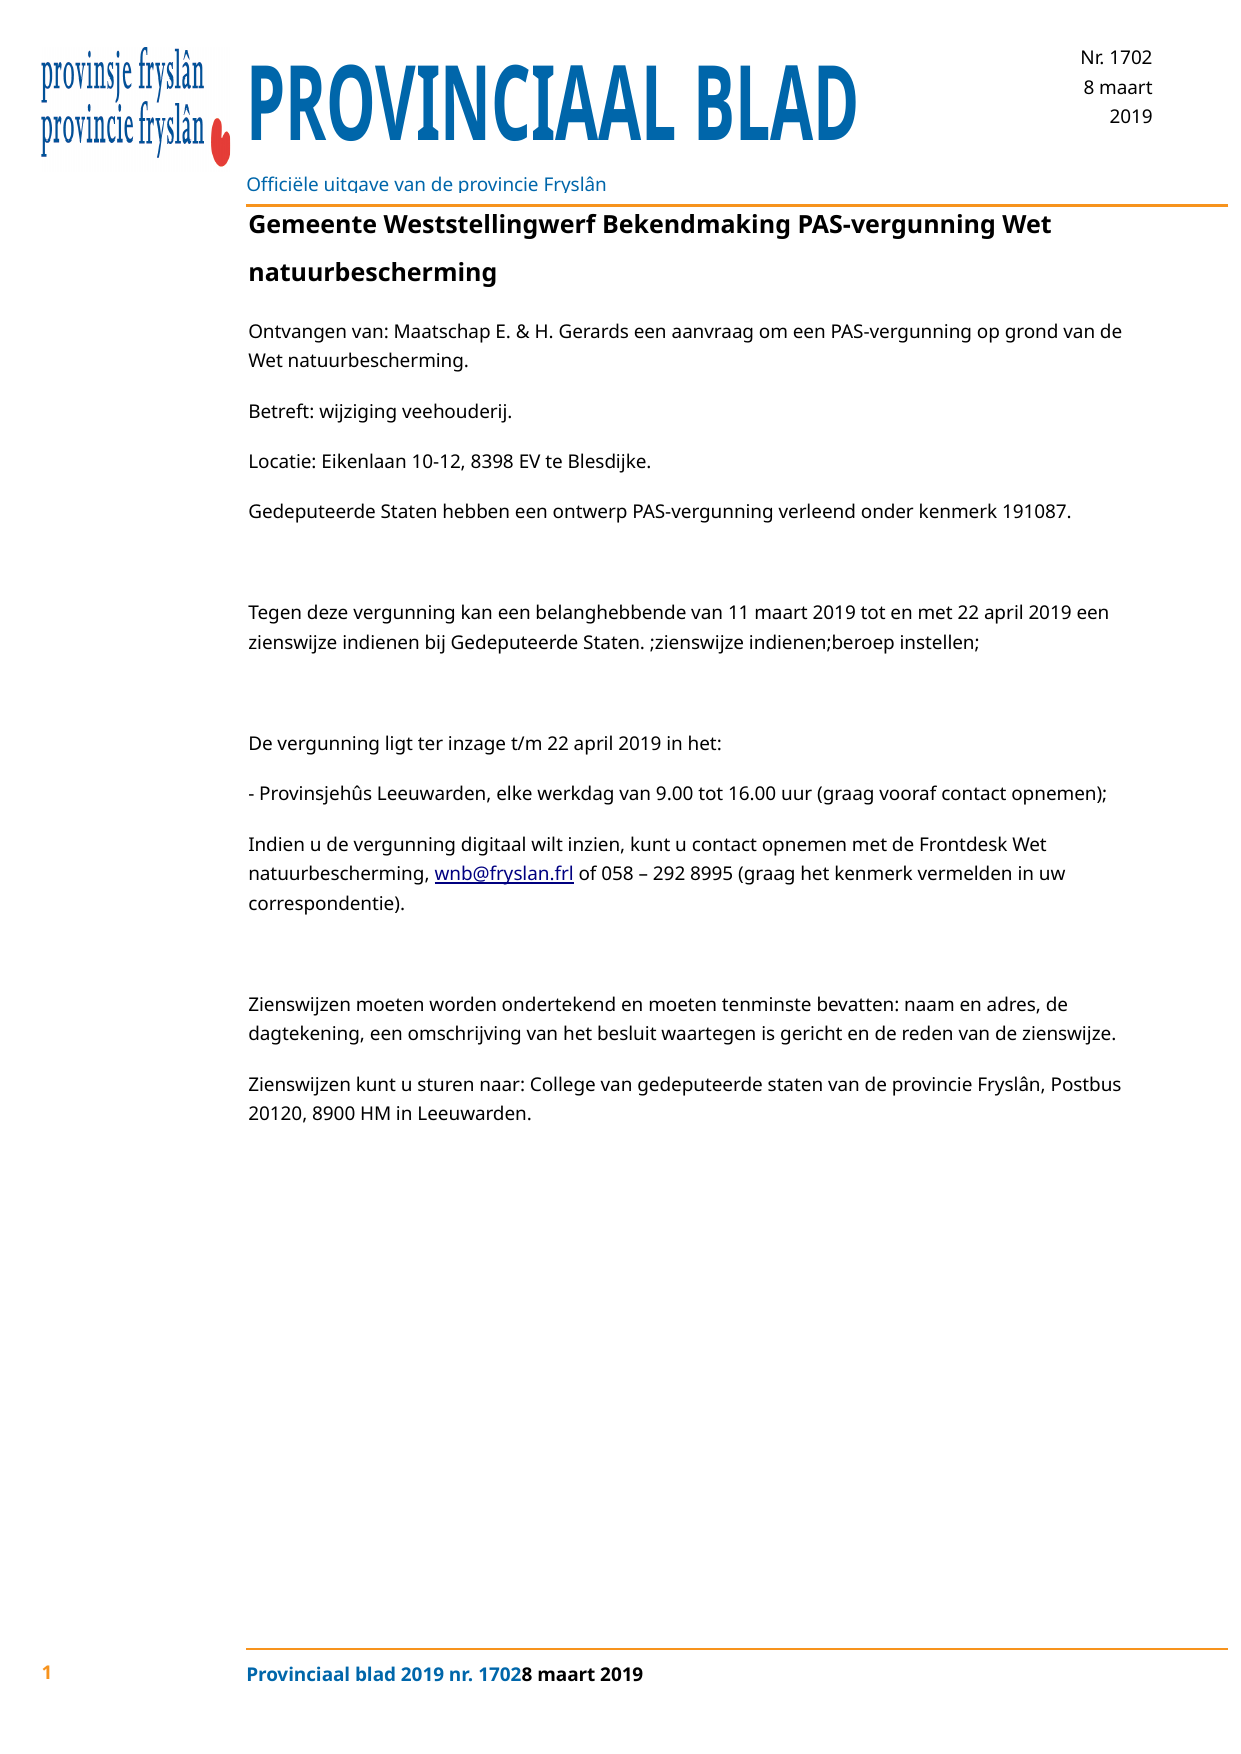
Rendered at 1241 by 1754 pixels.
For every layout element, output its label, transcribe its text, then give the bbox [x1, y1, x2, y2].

text - Provinsjehûs Leeuwarden, elke werkdag van 9.00 tot 16.00 uur (graag vooraf contact opnemen); [248, 780, 1152, 806]
text Zienswijzen kunt u sturen naar: College van gedeputeerde staten van de provincie Fryslân, Postbus 20120, 8900 HM in Leeuwarden. [248, 1071, 1152, 1126]
text Zienswijzen moeten worden ondertekend en moeten tenminste bevatten: naam en adres, de dagtekening, een omschrijving van het besluit waartegen is gericht en de reden van de zienswijze. [248, 991, 1152, 1046]
text Gemeente Weststellingwerf Bekendmaking PAS-vergunning Wet natuurbescherming [248, 207, 1152, 288]
text Ontvangen van: Maatschap E. & H. Gerards een aanvraag om een PAS-vergunning op grond van de Wet natuurbescherming. [248, 318, 1152, 373]
text Indien u de vergunning digitaal wilt inzien, kunt u contact opnemen met de Frontdesk Wet natuurbescherming, wnb@fryslan.frl of 058 – 292 8995 (graag het kenmerk vermelden in uw correspondentie). [248, 831, 1152, 916]
text De vergunning ligt ter inzage t/m 22 april 2019 in het: [248, 730, 1152, 756]
text Locatie: Eikenlaan 10-12, 8398 EV te Blesdijke. [248, 448, 1152, 474]
text Betreft: wijziging veehouderij. [248, 398, 1152, 424]
text Tegen deze vergunning kan een belanghebbende van 11 maart 2019 tot en met 22 april 2019 een zienswijze indienen bij Gedeputeerde Staten. ;zienswijze indienen;beroep instellen; [248, 599, 1152, 655]
text Gedeputeerde Staten hebben een ontwerp PAS-vergunning verleend onder kenmerk 191087. [248, 499, 1152, 524]
picture [41, 47, 231, 172]
